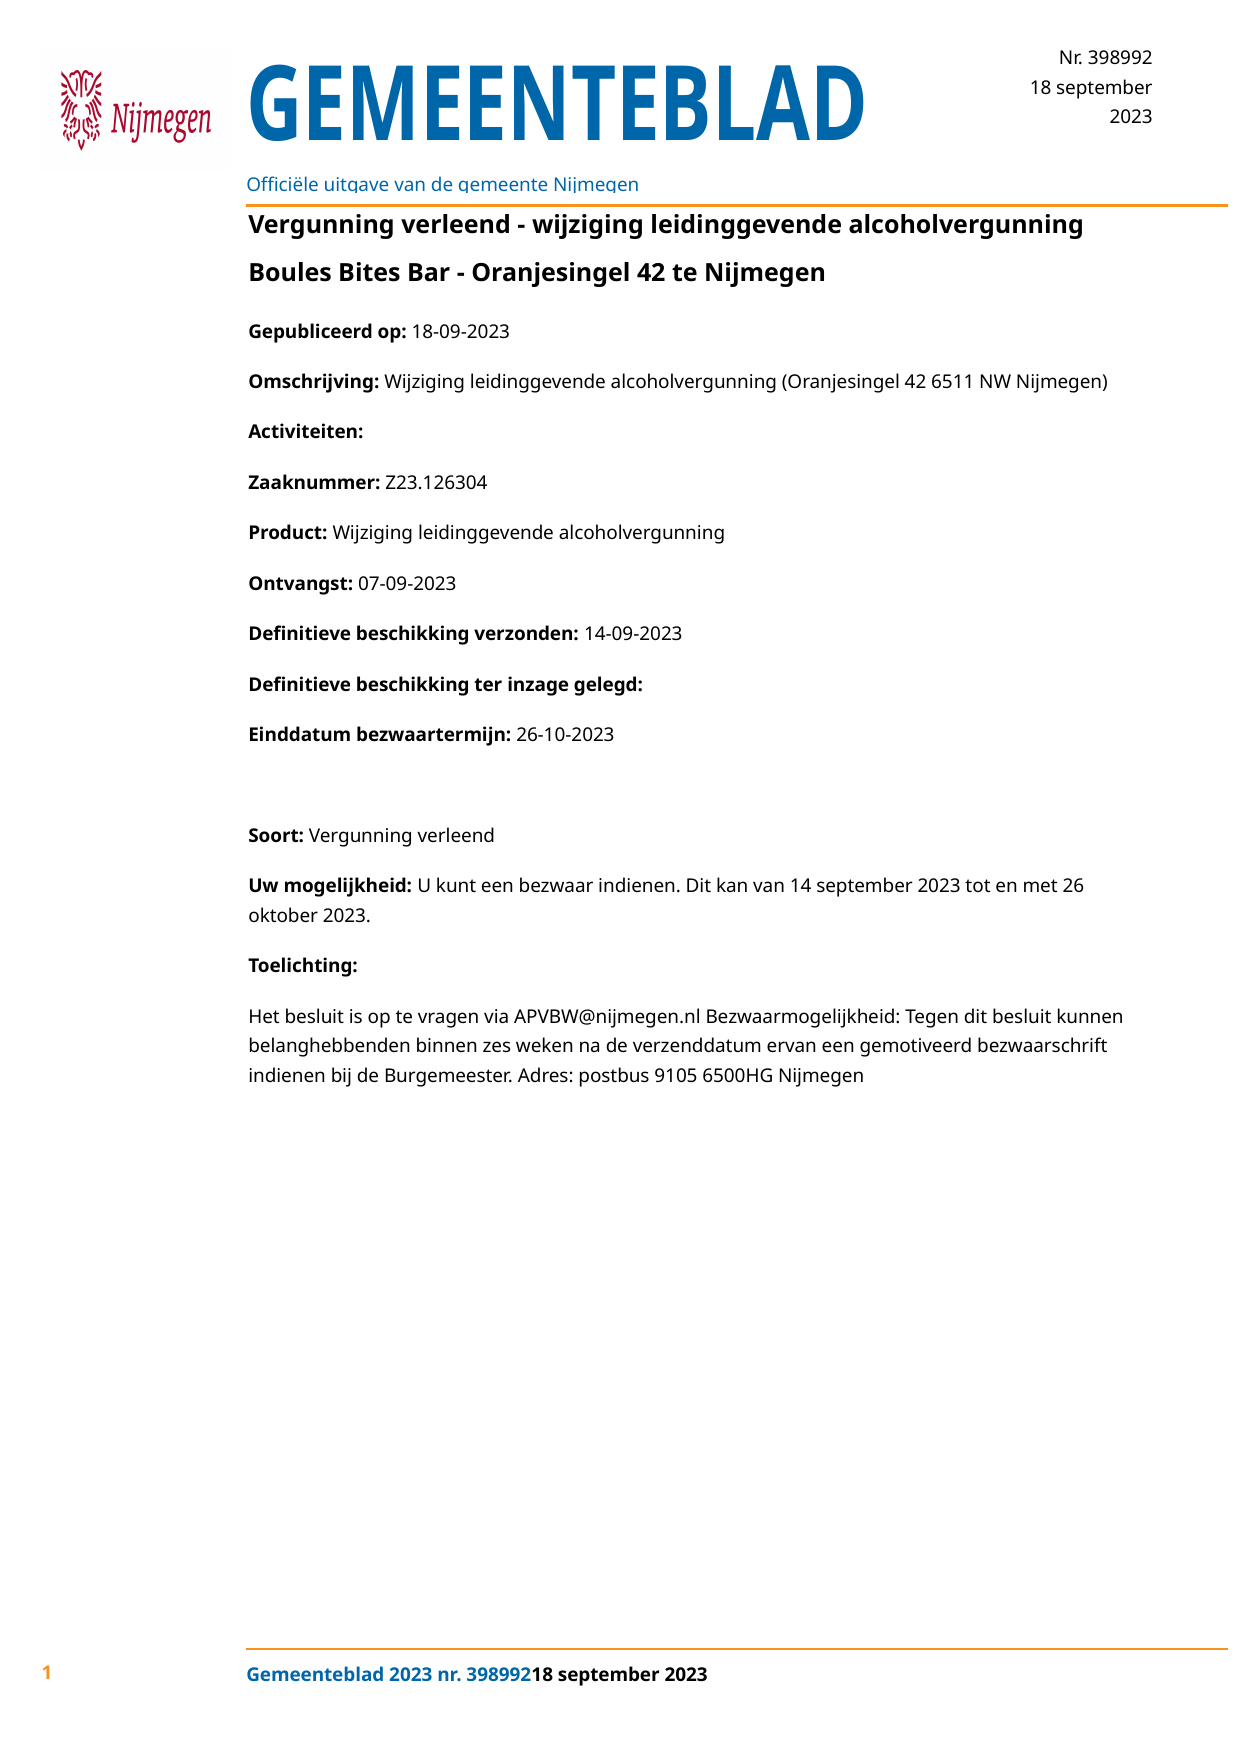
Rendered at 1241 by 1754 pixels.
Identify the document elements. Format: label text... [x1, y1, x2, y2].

text Soort: Vergunning verleend [248, 822, 1152, 848]
text Product: Wijziging leidinggevende alcoholvergunning [248, 519, 1152, 545]
text Toelichting: [248, 952, 1152, 978]
text Definitieve beschikking verzonden: 14-09-2023 [248, 620, 1152, 646]
text Ontvangst: 07-09-2023 [248, 570, 1152, 596]
text Zaaknummer: Z23.126304 [248, 469, 1152, 495]
text Gepubliceerd op: 18-09-2023 [248, 318, 1152, 344]
picture [41, 47, 231, 172]
text Omschrijving: Wijziging leidinggevende alcoholvergunning (Oranjesingel 42 6511 NW Nijmegen) [248, 368, 1152, 394]
text Uw mogelijkheid: U kunt een bezwaar indienen. Dit kan van 14 september 2023 tot en met 26 oktober 2023. [248, 872, 1152, 928]
text Activiteiten: [248, 419, 1152, 444]
text Definitieve beschikking ter inzage gelegd: [248, 671, 1152, 697]
text Vergunning verleend - wijziging leidinggevende alcoholvergunning Boules Bites Bar - Oranjesingel 42 te Nijmegen [248, 207, 1152, 288]
text Het besluit is op te vragen via APVBW@nijmegen.nl Bezwaarmogelijkheid: Tegen dit besluit kunnen belanghebbenden binnen zes weken na de verzenddatum ervan een gemotiveerd bezwaarschrift indienen bij de Burgemeester. Adres: postbus 9105 6500HG Nijmegen [248, 1003, 1152, 1088]
text Einddatum bezwaartermijn: 26-10-2023 [248, 721, 1152, 747]
